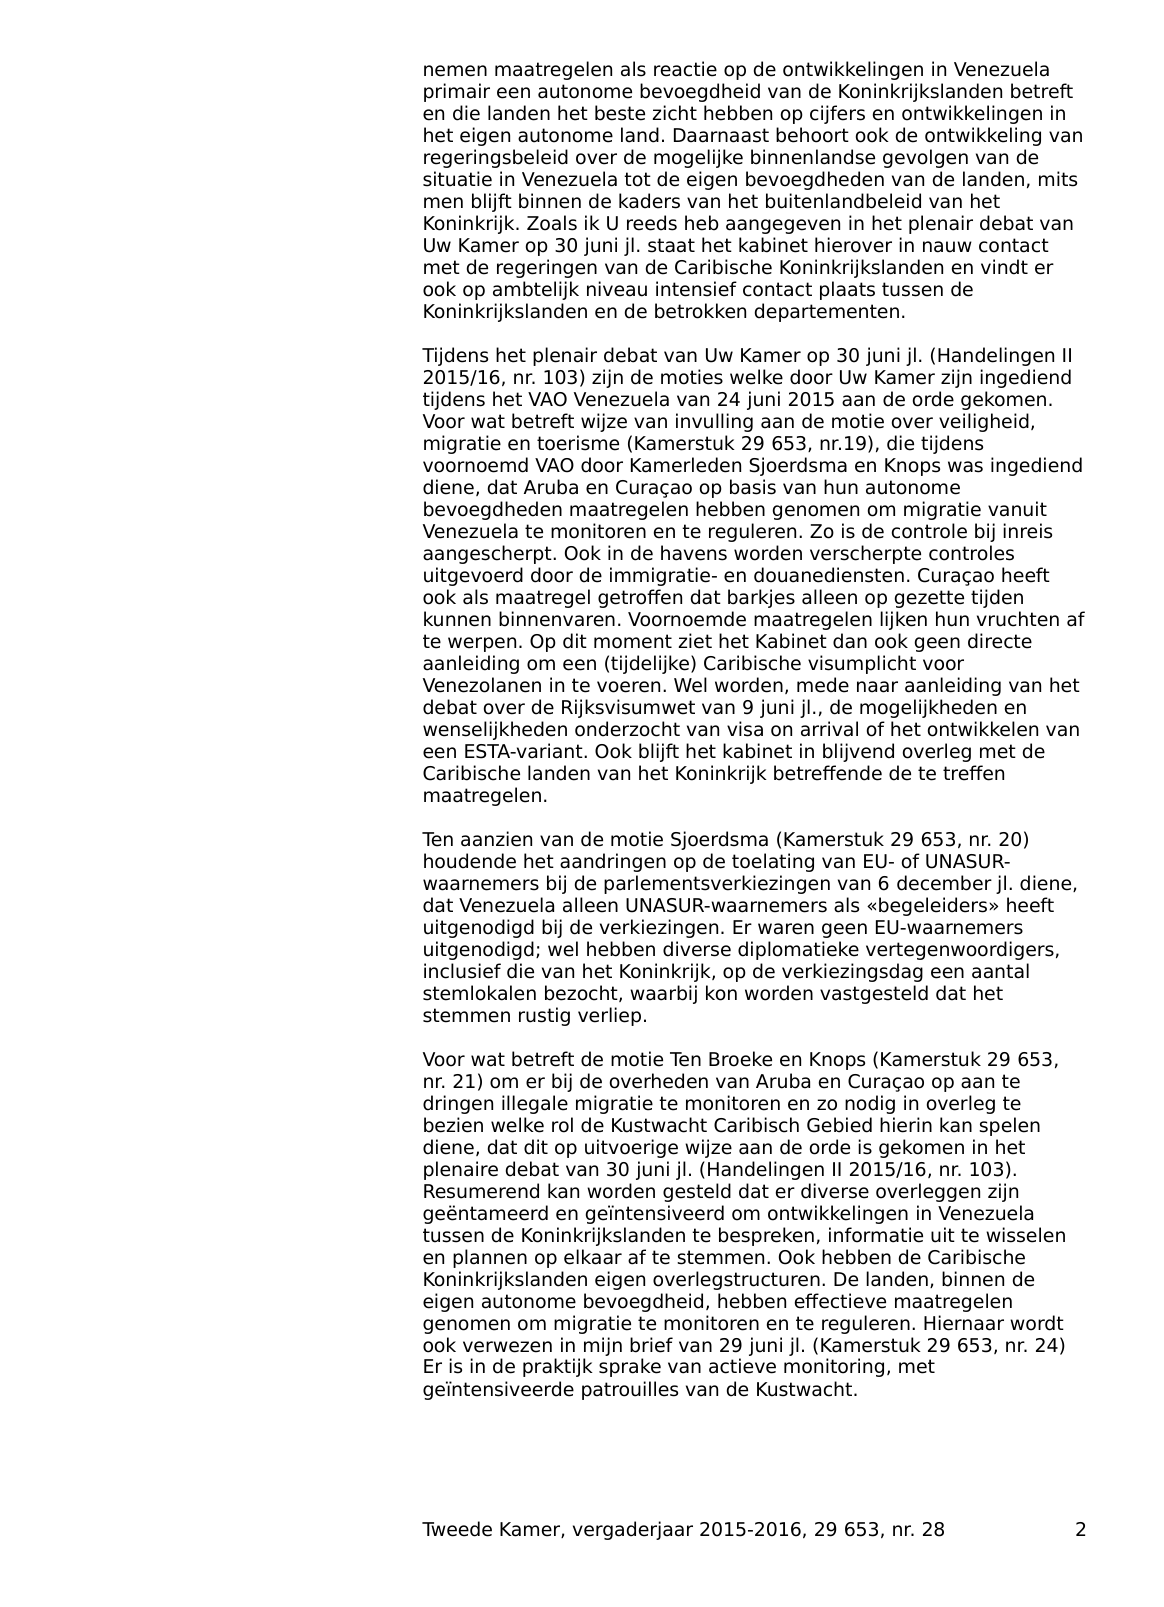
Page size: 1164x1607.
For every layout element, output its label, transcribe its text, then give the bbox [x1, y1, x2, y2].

text Ten aanzien van de motie Sjoerdsma (Kamerstuk 29 653, nr. 20) houdende het aandringen op de toelating van EU- of UNASUR-waarnemers bij de parlementsverkiezingen van 6 december jl. diene, dat Venezuela alleen UNASUR-waarnemers als «begeleiders» heeft uitgenodigd bij de verkiezingen. Er waren geen EU-waarnemers uitgenodigd; wel hebben diverse diplomatieke vertegenwoordigers, inclusief die van het Koninkrijk, op de verkiezingsdag een aantal stemlokalen bezocht, waarbij kon worden vastgesteld dat het stemmen rustig verliep. [422, 829, 1087, 1027]
text Voor wat betreft de motie Ten Broeke en Knops (Kamerstuk 29 653, nr. 21) om er bij de overheden van Aruba en Curaçao op aan te dringen illegale migratie te monitoren en zo nodig in overleg te bezien welke rol de Kustwacht Caribisch Gebied hierin kan spelen diene, dat dit op uitvoerige wijze aan de orde is gekomen in het plenaire debat van 30 juni jl. (Handelingen II 2015/16, nr. 103). Resumerend kan worden gesteld dat er diverse overleggen zijn geëntameerd en geïntensiveerd om ontwikkelingen in Venezuela tussen de Koninkrijkslanden te bespreken, informatie uit te wisselen en plannen op elkaar af te stemmen. Ook hebben de Caribische Koninkrijkslanden eigen overlegstructuren. De landen, binnen de eigen autonome bevoegdheid, hebben effectieve maatregelen genomen om migratie te monitoren en te reguleren. Hiernaar wordt ook verwezen in mijn brief van 29 juni jl. (Kamerstuk 29 653, nr. 24) Er is in de praktijk sprake van actieve monitoring, met geïntensiveerde patrouilles van de Kustwacht. [422, 1049, 1087, 1400]
text nemen maatregelen als reactie op de ontwikkelingen in Venezuela primair een autonome bevoegdheid van de Koninkrijkslanden betreft en die landen het beste zicht hebben op cijfers en ontwikkelingen in het eigen autonome land. Daarnaast behoort ook de ontwikkeling van regeringsbeleid over de mogelijke binnenlandse gevolgen van de situatie in Venezuela tot de eigen bevoegdheden van de landen, mits men blijft binnen de kaders van het buitenlandbeleid van het Koninkrijk. Zoals ik U reeds heb aangegeven in het plenair debat van Uw Kamer op 30 juni jl. staat het kabinet hierover in nauw contact met de regeringen van de Caribische Koninkrijkslanden en vindt er ook op ambtelijk niveau intensief contact plaats tussen de Koninkrijkslanden en de betrokken departementen. [422, 59, 1087, 323]
text Tijdens het plenair debat van Uw Kamer op 30 juni jl. (Handelingen II 2015/16, nr. 103) zijn de moties welke door Uw Kamer zijn ingediend tijdens het VAO Venezuela van 24 juni 2015 aan de orde gekomen. Voor wat betreft wijze van invulling aan de motie over veiligheid, migratie en toerisme (Kamerstuk 29 653, nr.19), die tijdens voornoemd VAO door Kamerleden Sjoerdsma en Knops was ingediend diene, dat Aruba en Curaçao op basis van hun autonome bevoegdheden maatregelen hebben genomen om migratie vanuit Venezuela te monitoren en te reguleren. Zo is de controle bij inreis aangescherpt. Ook in de havens worden verscherpte controles uitgevoerd door de immigratie- en douanediensten. Curaçao heeft ook als maatregel getroffen dat barkjes alleen op gezette tijden kunnen binnenvaren. Voornoemde maatregelen lijken hun vruchten af te werpen. Op dit moment ziet het Kabinet dan ook geen directe aanleiding om een (tijdelijke) Caribische visumplicht voor Venezolanen in te voeren. Wel worden, mede naar aanleiding van het debat over de Rijksvisumwet van 9 juni jl., de mogelijkheden en wenselijkheden onderzocht van visa on arrival of het ontwikkelen van een ESTA-variant. Ook blijft het kabinet in blijvend overleg met de Caribische landen van het Koninkrijk betreffende de te treffen maatregelen. [422, 345, 1087, 807]
